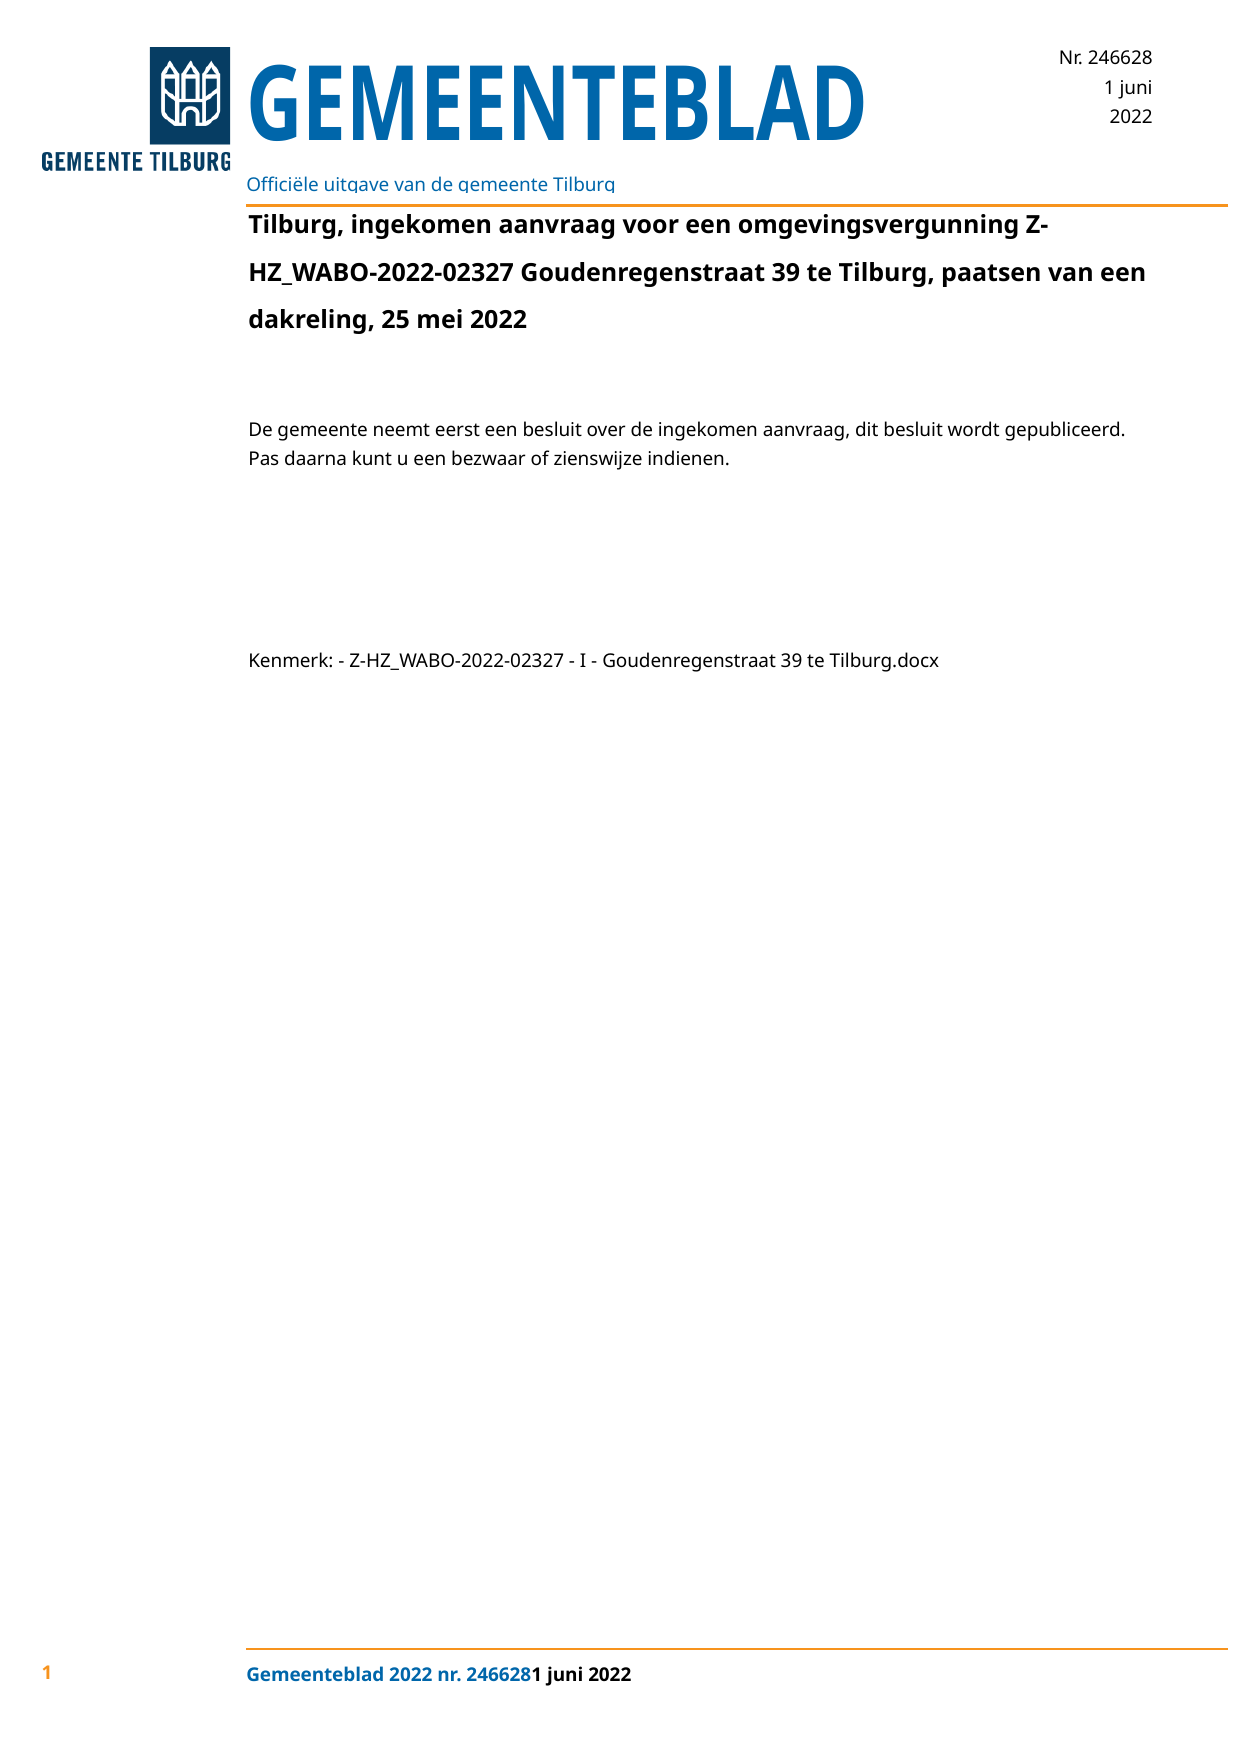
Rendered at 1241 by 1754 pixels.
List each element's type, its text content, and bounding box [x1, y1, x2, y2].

picture [41, 47, 231, 172]
text De gemeente neemt eerst een besluit over de ingekomen aanvraag, dit besluit wordt gepubliceerd. Pas daarna kunt u een bezwaar of zienswijze indienen. [248, 416, 1152, 471]
text Kenmerk: - Z-HZ_WABO-2022-02327 - I - Goudenregenstraat 39 te Tilburg.docx [248, 647, 1152, 673]
text Tilburg, ingekomen aanvraag voor een omgevingsvergunning Z-HZ_WABO-2022-02327 Goudenregenstraat 39 te Tilburg, paatsen van een dakreling, 25 mei 2022 [248, 207, 1152, 336]
